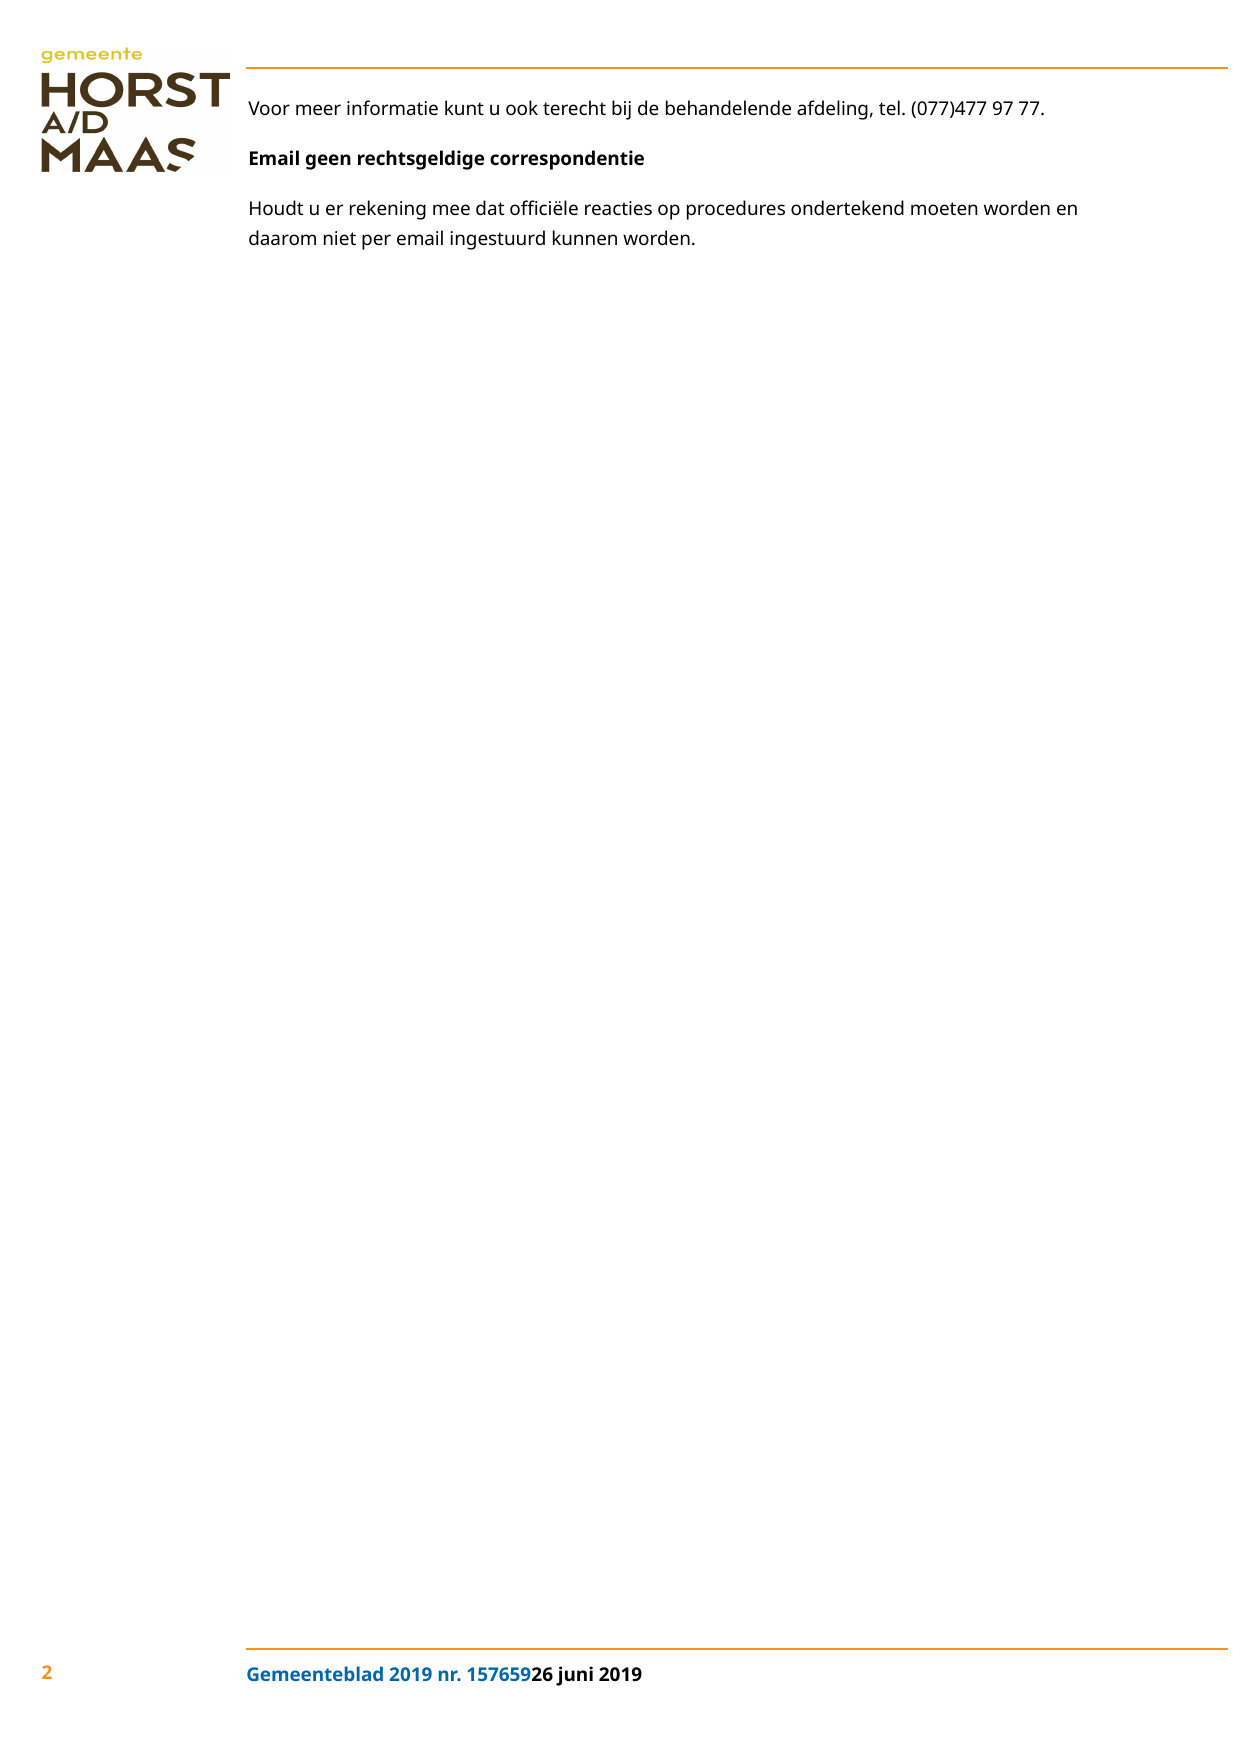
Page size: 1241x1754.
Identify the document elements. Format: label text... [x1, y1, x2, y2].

text Voor meer informatie kunt u ook terecht bij de behandelende afdeling, tel. (077)477 97 77. [248, 95, 1152, 121]
text Email geen rechtsgeldige correspondentie [248, 145, 1152, 171]
picture [41, 47, 231, 172]
text Houdt u er rekening mee dat officiële reacties op procedures ondertekend moeten worden en daarom niet per email ingestuurd kunnen worden. [248, 196, 1152, 251]
